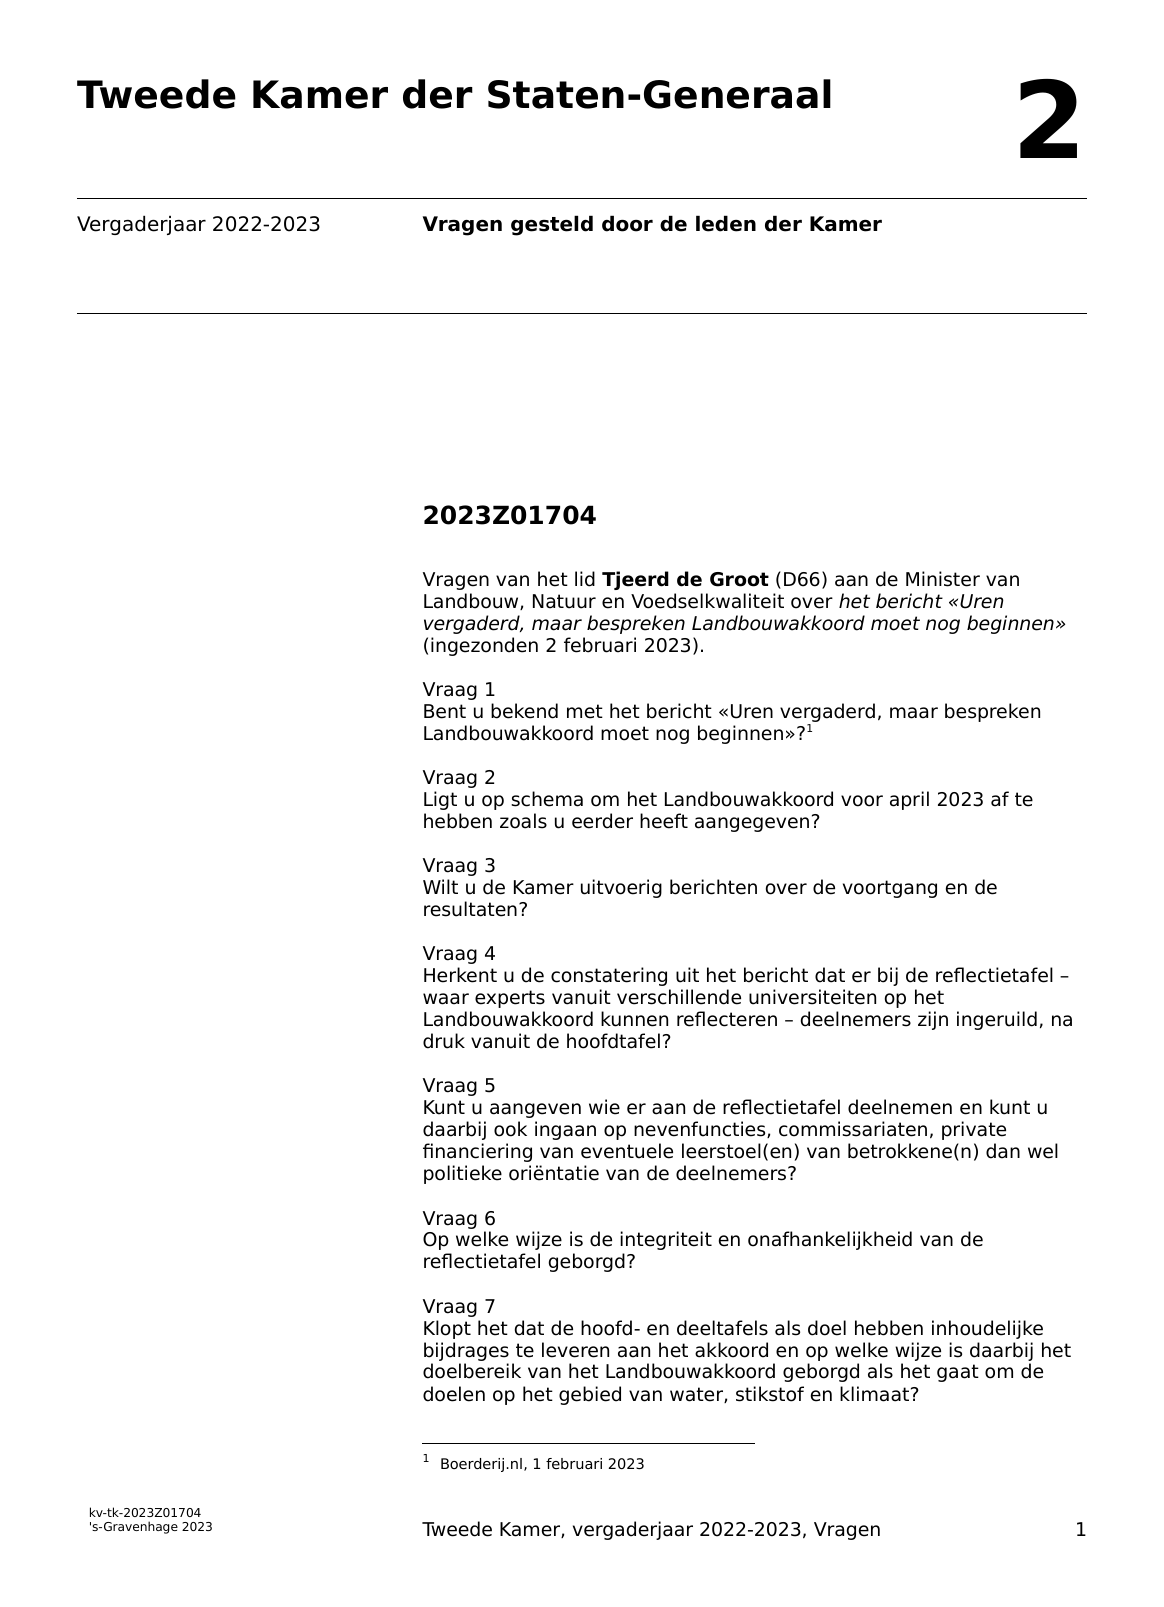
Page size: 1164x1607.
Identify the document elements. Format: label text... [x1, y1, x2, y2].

text Klopt het dat de hoofd- en deeltafels als doel hebben inhoudelijke bijdrages te leveren aan het akkoord en op welke wijze is daarbij het doelbereik van het Landbouwakkoord geborgd als het gaat om de doelen op het gebied van water, stikstof en klimaat? [422, 1317, 1087, 1405]
table_cell Vergaderjaar 2022-2023 [77, 199, 422, 313]
text Vragen van het lid Tjeerd de Groot (D66) aan de Minister van Landbouw, Natuur en Voedselkwaliteit over het bericht «Uren vergaderd, maar bespreken Landbouwakkoord moet nog beginnen» (ingezonden 2 februari 2023). [422, 569, 1087, 657]
text kv-tk-2023Z01704 [88, 1506, 323, 1520]
text Kunt u aangeven wie er aan de reflectietafel deelnemen en kunt u daarbij ook ingaan op nevenfuncties, commissariaten, private financiering van eventuele leerstoel(en) van betrokkene(n) dan wel politieke oriëntatie van de deelnemers? [422, 1097, 1087, 1185]
text Vraag 3 [422, 855, 1087, 877]
text Vraag 4 [422, 943, 1087, 965]
text Herkent u de constatering uit het bericht dat er bij de reflectietafel – waar experts vanuit verschillende universiteiten op het Landbouwakkoord kunnen reflecteren – deelnemers zijn ingeruild, na druk vanuit de hoofdtafel? [422, 965, 1087, 1053]
text Vraag 2 [422, 767, 1087, 789]
text Ligt u op schema om het Landbouwakkoord voor april 2023 af te hebben zoals u eerder heeft aangegeven? [422, 789, 1087, 833]
text Vraag 5 [422, 1075, 1087, 1097]
text Vraag 1 [422, 679, 1087, 701]
text Bent u bekend met het bericht «Uren vergaderd, maar bespreken Landbouwakkoord moet nog beginnen»? [422, 701, 1087, 745]
table_cell Vragen gesteld door de leden der Kamer [422, 199, 1087, 313]
text Boerderij.nl, 1 februari 2023 [422, 1452, 1087, 1474]
text Wilt u de Kamer uitvoerig berichten over de voortgang en de resultaten? [422, 877, 1087, 921]
text 's-Gravenhage 2023 [88, 1520, 323, 1534]
text 2023Z01704 [422, 501, 1087, 531]
table_header Tweede Kamer der Staten-Generaal [77, 59, 886, 198]
table_header 2 [886, 59, 1087, 198]
text Op welke wijze is de integriteit en onafhankelijkheid van de reflectietafel geborgd? [422, 1229, 1087, 1273]
text Vraag 6 [422, 1207, 1087, 1229]
text Vraag 7 [422, 1296, 1087, 1317]
